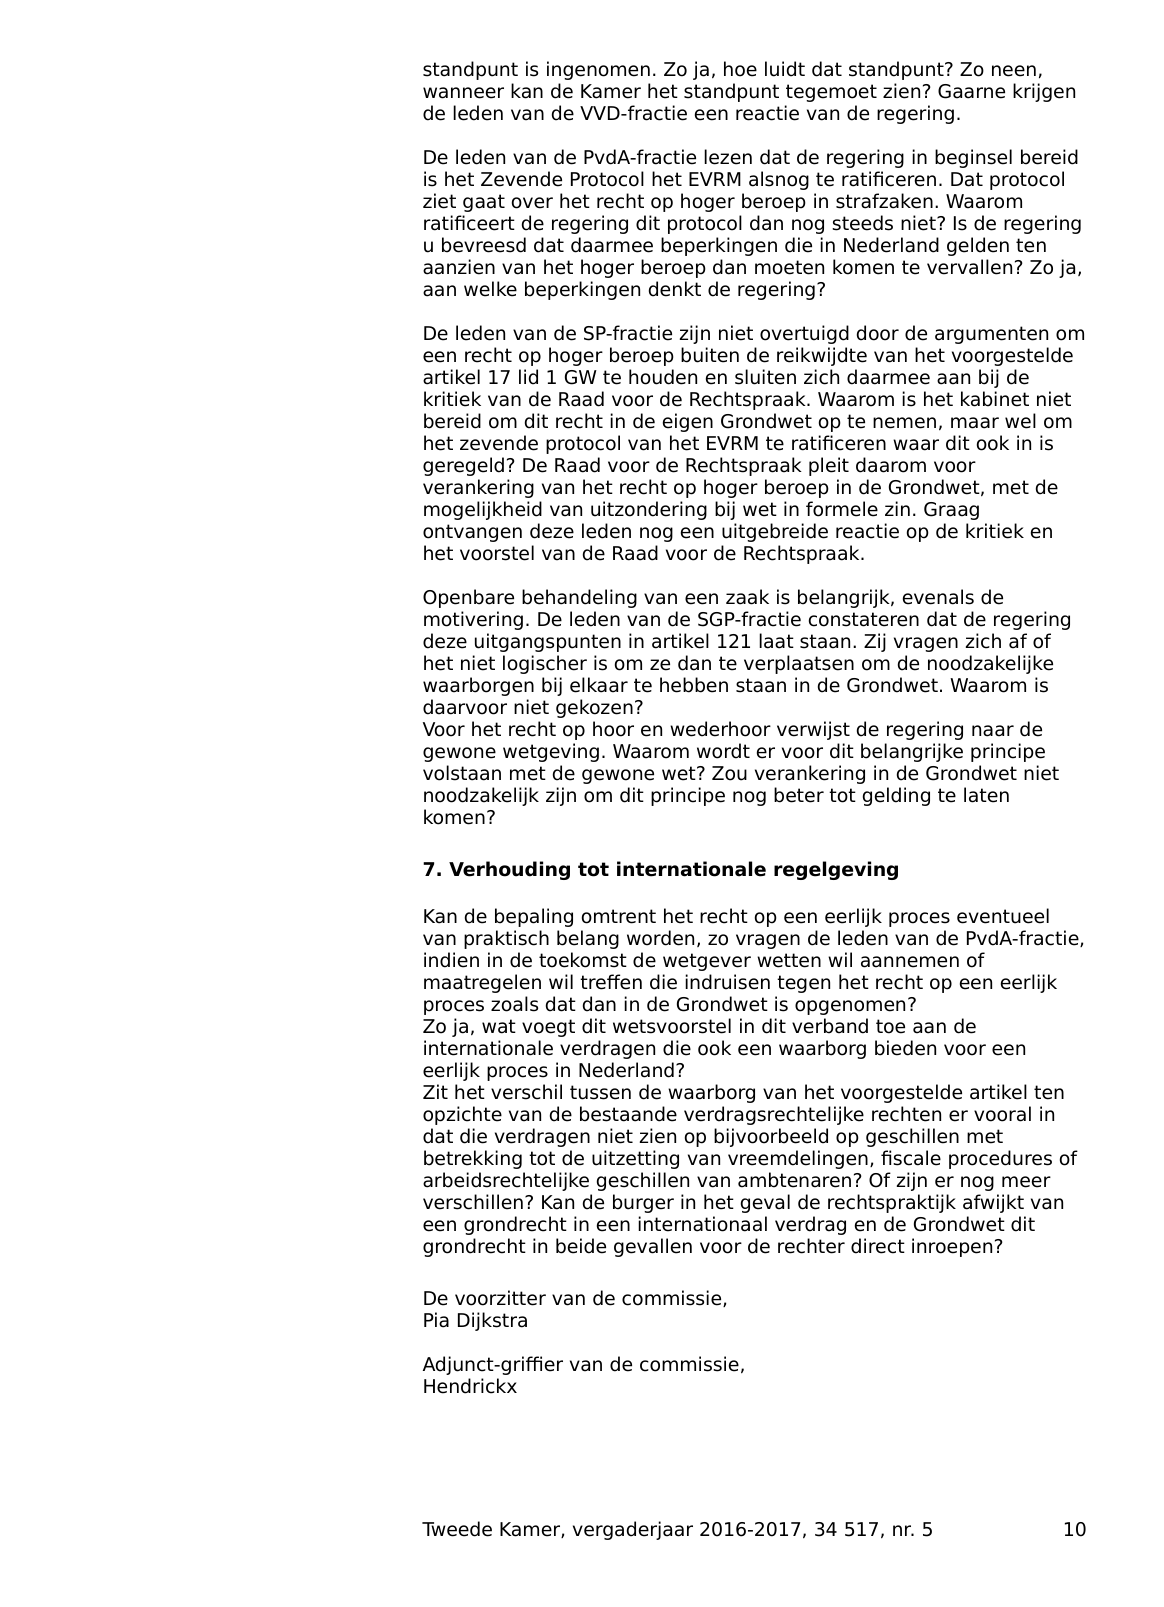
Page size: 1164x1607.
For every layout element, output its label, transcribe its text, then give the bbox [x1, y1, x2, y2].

text De voorzitter van de commissie, Pia Dijkstra [422, 1288, 1087, 1332]
text standpunt is ingenomen. Zo ja, hoe luidt dat standpunt? Zo neen, wanneer kan de Kamer het standpunt tegemoet zien? Gaarne krijgen de leden van de VVD-fractie een reactie van de regering. [422, 59, 1087, 125]
text Openbare behandeling van een zaak is belangrijk, evenals de motivering. De leden van de SGP-fractie constateren dat de regering deze uitgangspunten in artikel 121 laat staan. Zij vragen zich af of het niet logischer is om ze dan te verplaatsen om de noodzakelijke waarborgen bij elkaar te hebben staan in de Grondwet. Waarom is daarvoor niet gekozen? [422, 587, 1087, 719]
text De leden van de SP-fractie zijn niet overtuigd door de argumenten om een recht op hoger beroep buiten de reikwijdte van het voorgestelde artikel 17 lid 1 GW te houden en sluiten zich daarmee aan bij de kritiek van de Raad voor de Rechtspraak. Waarom is het kabinet niet bereid om dit recht in de eigen Grondwet op te nemen, maar wel om het zevende protocol van het EVRM te ratificeren waar dit ook in is geregeld? De Raad voor de Rechtspraak pleit daarom voor verankering van het recht op hoger beroep in de Grondwet, met de mogelijkheid van uitzondering bij wet in formele zin. Graag ontvangen deze leden nog een uitgebreide reactie op de kritiek en het voorstel van de Raad voor de Rechtspraak. [422, 323, 1087, 565]
text De leden van de PvdA-fractie lezen dat de regering in beginsel bereid is het Zevende Protocol het EVRM alsnog te ratificeren. Dat protocol ziet gaat over het recht op hoger beroep in strafzaken. Waarom ratificeert de regering dit protocol dan nog steeds niet? Is de regering u bevreesd dat daarmee beperkingen die in Nederland gelden ten aanzien van het hoger beroep dan moeten komen te vervallen? Zo ja, aan welke beperkingen denkt de regering? [422, 147, 1087, 301]
text Zit het verschil tussen de waarborg van het voorgestelde artikel ten opzichte van de bestaande verdragsrechtelijke rechten er vooral in dat die verdragen niet zien op bijvoorbeeld op geschillen met betrekking tot de uitzetting van vreemdelingen, fiscale procedures of arbeidsrechtelijke geschillen van ambtenaren? Of zijn er nog meer verschillen? Kan de burger in het geval de rechtspraktijk afwijkt van een grondrecht in een internationaal verdrag en de Grondwet dit grondrecht in beide gevallen voor de rechter direct inroepen? [422, 1082, 1087, 1258]
text Adjunct-griffier van de commissie, Hendrickx [422, 1354, 1087, 1398]
text Voor het recht op hoor en wederhoor verwijst de regering naar de gewone wetgeving. Waarom wordt er voor dit belangrijke principe volstaan met de gewone wet? Zou verankering in de Grondwet niet noodzakelijk zijn om dit principe nog beter tot gelding te laten komen? [422, 719, 1087, 829]
text Zo ja, wat voegt dit wetsvoorstel in dit verband toe aan de internationale verdragen die ook een waarborg bieden voor een eerlijk proces in Nederland? [422, 1016, 1087, 1082]
text Kan de bepaling omtrent het recht op een eerlijk proces eventueel van praktisch belang worden, zo vragen de leden van de PvdA-fractie, indien in de toekomst de wetgever wetten wil aannemen of maatregelen wil treffen die indruisen tegen het recht op een eerlijk proces zoals dat dan in de Grondwet is opgenomen? [422, 906, 1087, 1016]
subtitle 7. Verhouding tot internationale regelgeving [422, 859, 1087, 881]
